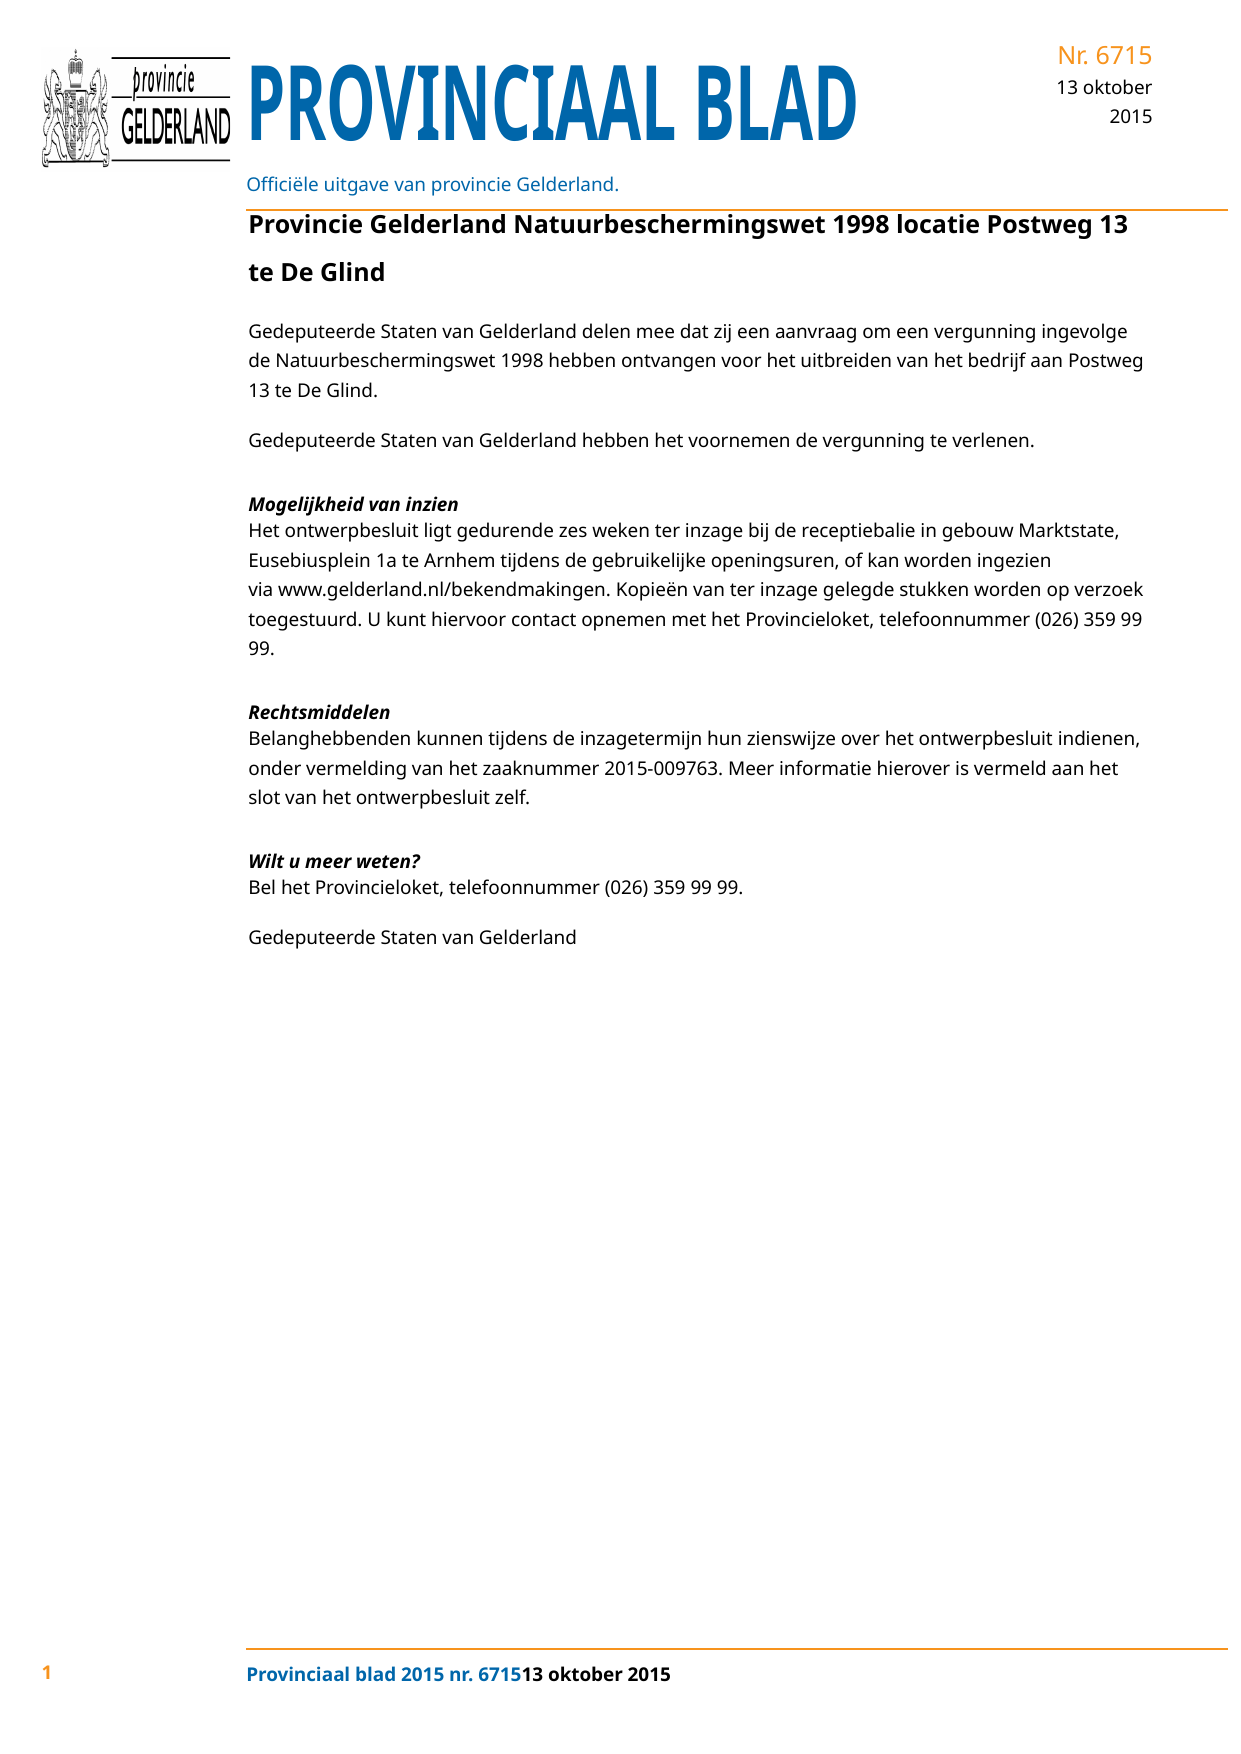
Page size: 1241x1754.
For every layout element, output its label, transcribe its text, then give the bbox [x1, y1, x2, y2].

text Bel het Provincieloket, telefoonnummer (026) 359 99 99. [248, 874, 1152, 900]
text Gedeputeerde Staten van Gelderland delen mee dat zij een aanvraag om een vergunning ingevolge de Natuurbeschermingswet 1998 hebben ontvangen voor het uitbreiden van het bedrijf aan Postweg 13 te De Glind. [248, 318, 1152, 403]
text Het ontwerpbesluit ligt gedurende zes weken ter inzage bij de receptiebalie in gebouw Marktstate, Eusebiusplein 1a te Arnhem tijdens de gebruikelijke openingsuren, of kan worden ingezien via www.gelderland.nl/bekendmakingen. Kopieën van ter inzage gelegde stukken worden op verzoek toegestuurd. U kunt hiervoor contact opnemen met het Provincieloket, telefoonnummer (026) 359 99 99. [248, 517, 1152, 661]
text Rechtsmiddelen [248, 699, 1152, 725]
text Belanghebbenden kunnen tijdens de inzagetermijn hun zienswijze over het ontwerpbesluit indienen, onder vermelding van het zaaknummer 2015-009763. Meer informatie hierover is vermeld aan het slot van het ontwerpbesluit zelf. [248, 725, 1152, 810]
text Mogelijkheid van inzien [248, 491, 1152, 517]
text Provincie Gelderland Natuurbeschermingswet 1998 locatie Postweg 13 te De Glind [248, 211, 1152, 288]
text Gedeputeerde Staten van Gelderland hebben het voornemen de vergunning te verlenen. [248, 427, 1152, 453]
picture [41, 47, 231, 172]
text Gedeputeerde Staten van Gelderland [248, 924, 1152, 950]
text Wilt u meer weten? [248, 848, 1152, 874]
